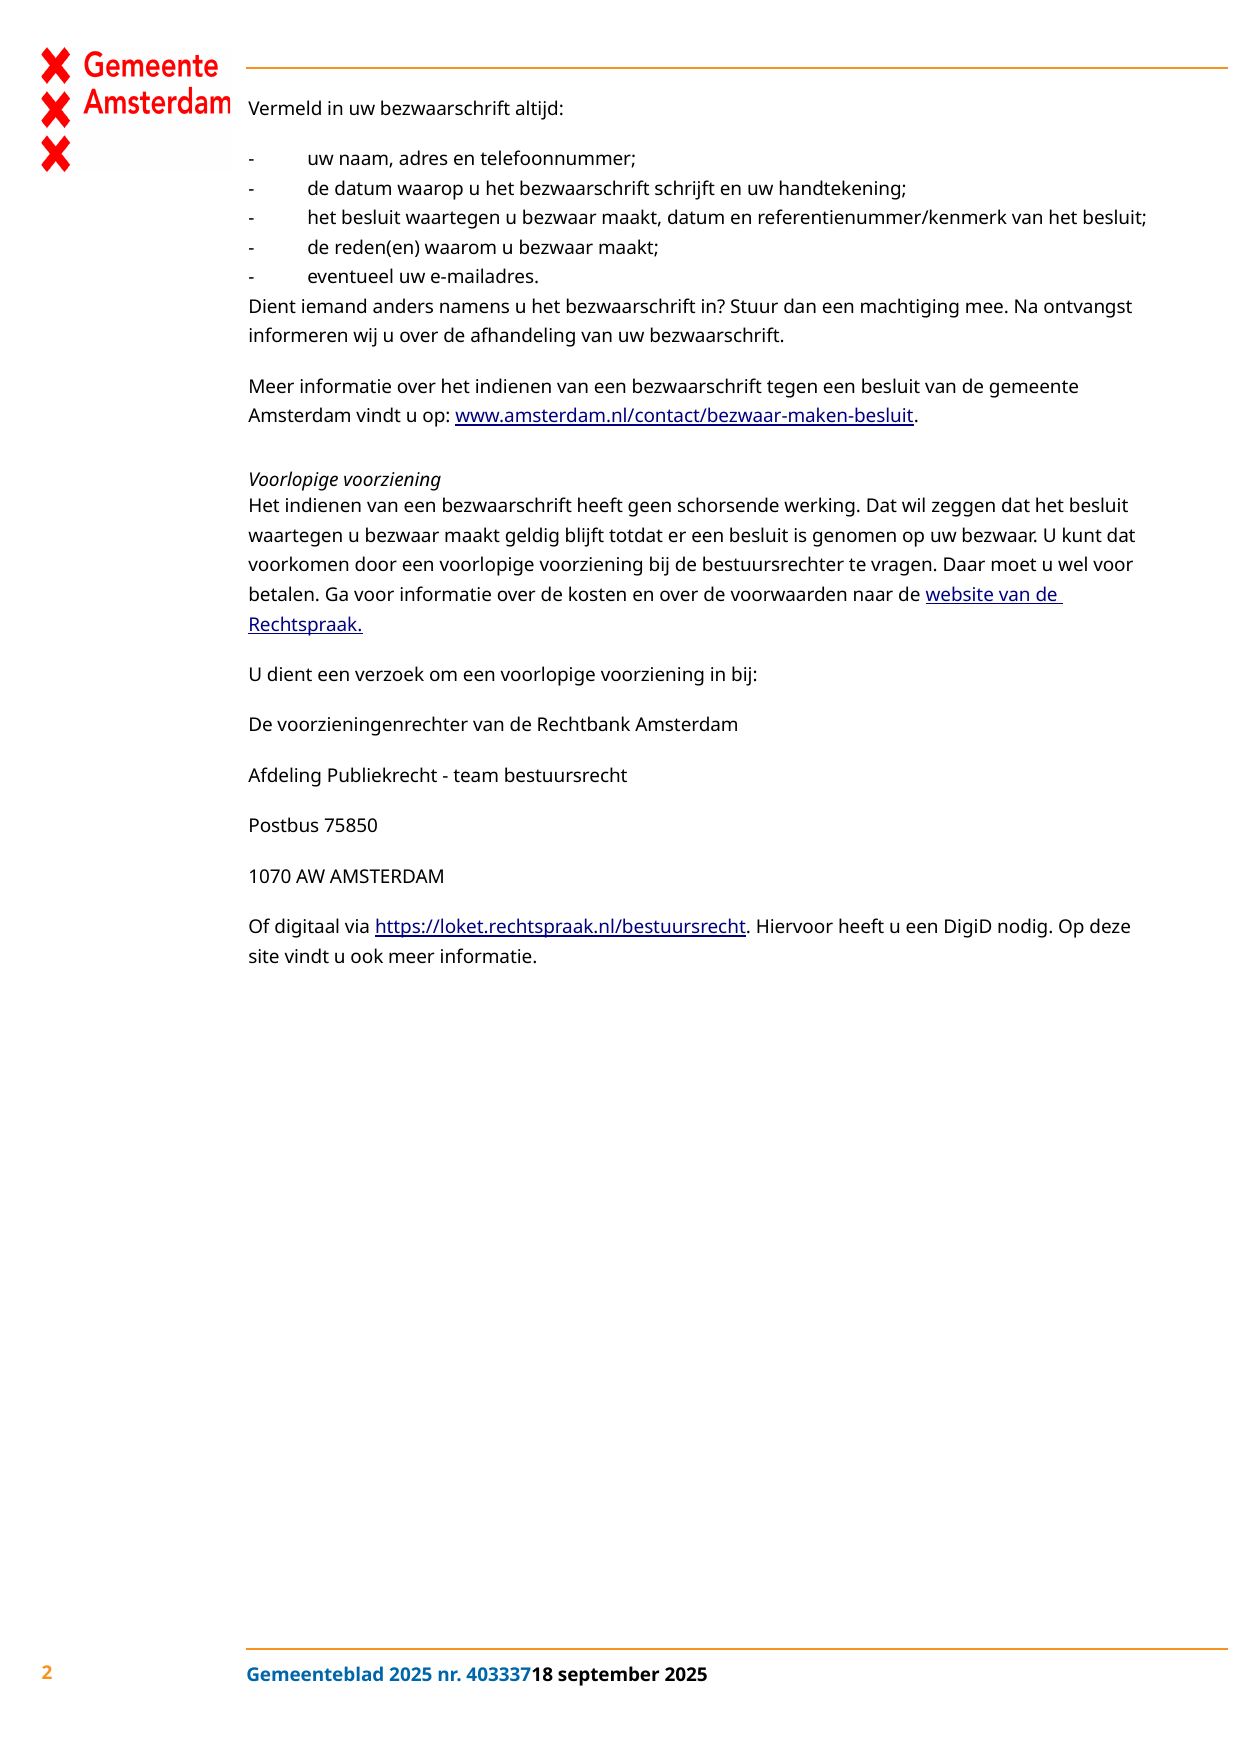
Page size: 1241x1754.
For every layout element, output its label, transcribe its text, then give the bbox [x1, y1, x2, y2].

text Vermeld in uw bezwaarschrift altijd: [248, 95, 1152, 121]
text Dient iemand anders namens u het bezwaarschrift in? Stuur dan een machtiging mee. Na ontvangst informeren wij u over de afhandeling van uw bezwaarschrift. [248, 293, 1152, 348]
text Postbus 75850 [248, 812, 1152, 838]
text 1070 AW AMSTERDAM [248, 863, 1152, 888]
text Of digitaal via https://loket.rechtspraak.nl/bestuursrecht. Hiervoor heeft u een DigiD nodig. Op deze site vindt u ook meer informatie. [248, 913, 1152, 968]
text Afdeling Publiekrecht - team bestuursrecht [248, 762, 1152, 788]
list het besluit waartegen u bezwaar maakt, datum en referentienummer/kenmerk van het besluit; [248, 204, 1152, 230]
text Meer informatie over het indienen van een bezwaarschrift tegen een besluit van de gemeente Amsterdam vindt u op: www.amsterdam.nl/contact/bezwaar-maken-besluit. [248, 373, 1152, 428]
list de reden(en) waarom u bezwaar maakt; [248, 234, 1152, 260]
picture [41, 47, 231, 172]
list eventueel uw e-mailadres. [248, 263, 1152, 289]
list de datum waarop u het bezwaarschrift schrijft en uw handtekening; [248, 175, 1152, 201]
text Voorlopige voorziening [248, 467, 1152, 492]
text U dient een verzoek om een voorlopige voorziening in bij: [248, 661, 1152, 687]
list uw naam, adres en telefoonnummer; [248, 145, 1152, 171]
text Het indienen van een bezwaarschrift heeft geen schorsende werking. Dat wil zeggen dat het besluit waartegen u bezwaar maakt geldig blijft totdat er een besluit is genomen op uw bezwaar. U kunt dat voorkomen door een voorlopige voorziening bij de bestuursrechter te vragen. Daar moet u wel voor betalen. Ga voor informatie over de kosten en over de voorwaarden naar de website van de Rechtspraak. [248, 492, 1152, 636]
text De voorzieningenrechter van de Rechtbank Amsterdam [248, 712, 1152, 737]
